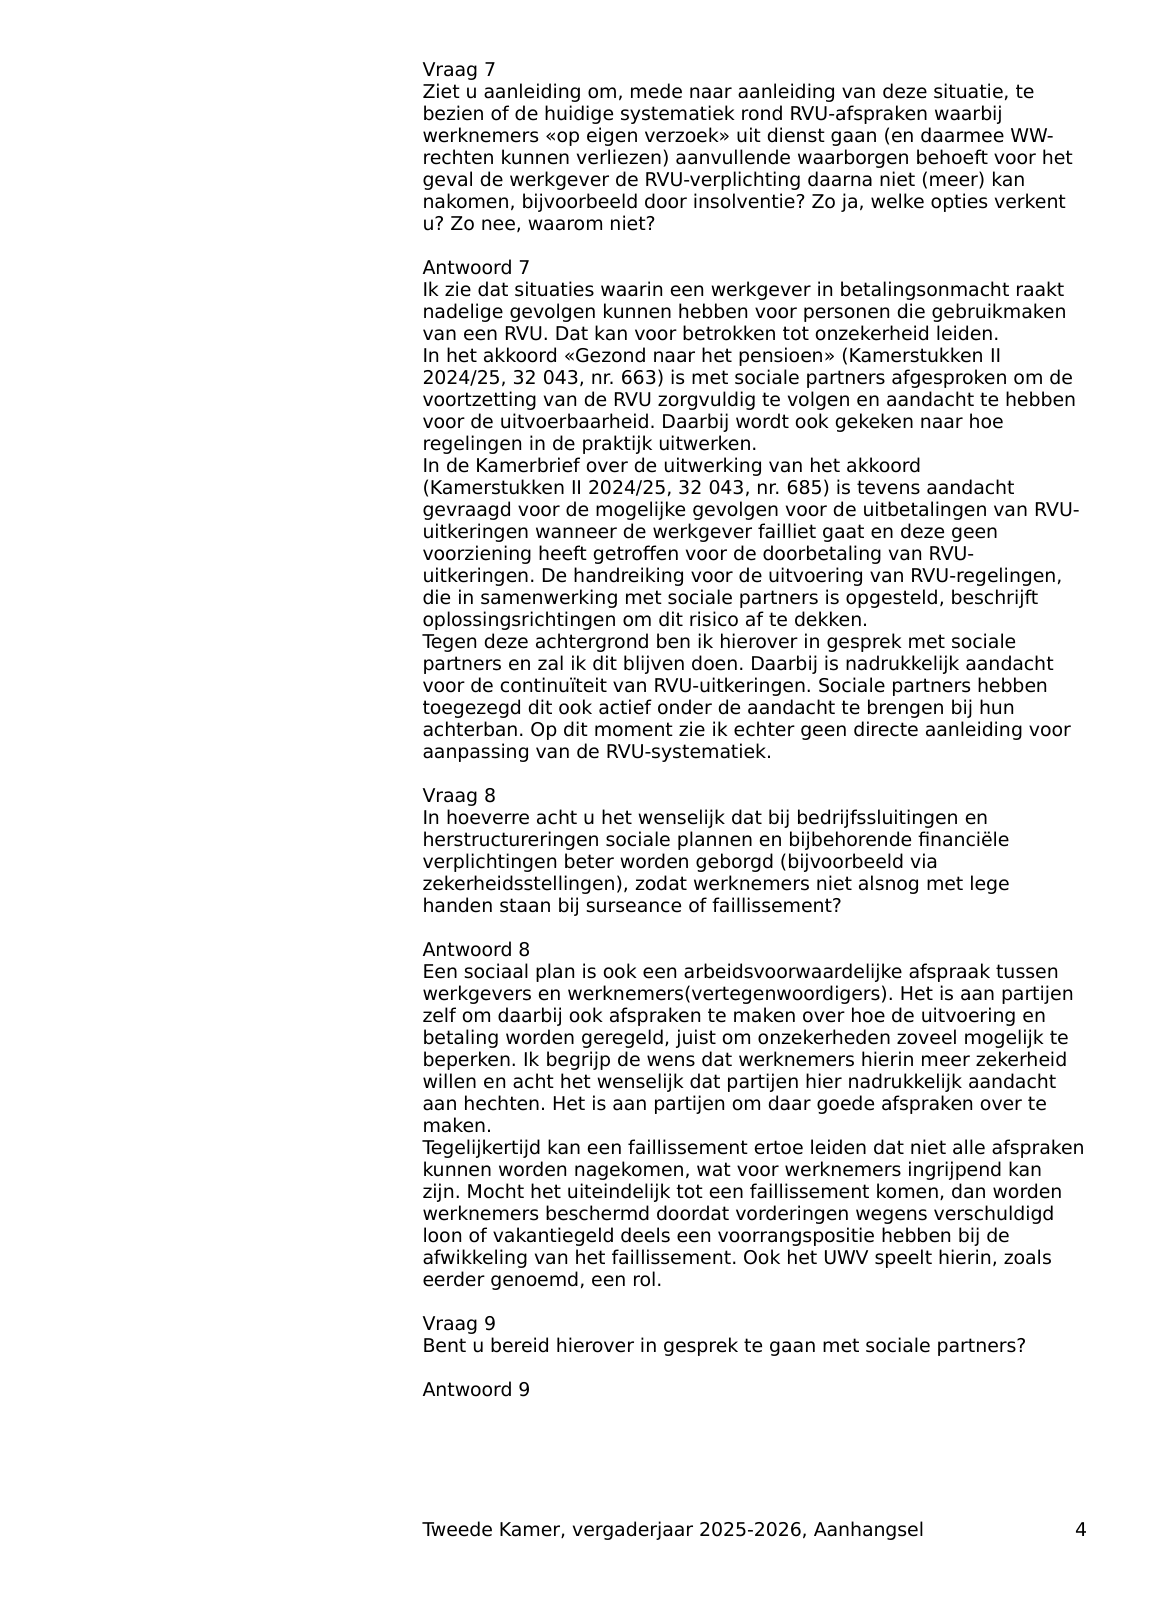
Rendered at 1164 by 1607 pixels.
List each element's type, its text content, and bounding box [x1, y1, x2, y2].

text Vraag 9 [422, 1313, 1087, 1335]
text In hoeverre acht u het wenselijk dat bij bedrijfssluitingen en herstructureringen sociale plannen en bijbehorende financiële verplichtingen beter worden geborgd (bijvoorbeeld via zekerheidsstellingen), zodat werknemers niet alsnog met lege handen staan bij surseance of faillissement? [422, 807, 1087, 917]
text Antwoord 9 [422, 1379, 1087, 1401]
text In het akkoord «Gezond naar het pensioen» (Kamerstukken II 2024/25, 32 043, nr. 663) is met sociale partners afgesproken om de voortzetting van de RVU zorgvuldig te volgen en aandacht te hebben voor de uitvoerbaarheid. Daarbij wordt ook gekeken naar hoe regelingen in de praktijk uitwerken. [422, 345, 1087, 455]
text Ziet u aanleiding om, mede naar aanleiding van deze situatie, te bezien of de huidige systematiek rond RVU-afspraken waarbij werknemers «op eigen verzoek» uit dienst gaan (en daarmee WW-rechten kunnen verliezen) aanvullende waarborgen behoeft voor het geval de werkgever de RVU-verplichting daarna niet (meer) kan nakomen, bijvoorbeeld door insolventie? Zo ja, welke opties verkent u? Zo nee, waarom niet? [422, 81, 1087, 235]
text Tegen deze achtergrond ben ik hierover in gesprek met sociale partners en zal ik dit blijven doen. Daarbij is nadrukkelijk aandacht voor de continuïteit van RVU-uitkeringen. Sociale partners hebben toegezegd dit ook actief onder de aandacht te brengen bij hun achterban. Op dit moment zie ik echter geen directe aanleiding voor aanpassing van de RVU-systematiek. [422, 631, 1087, 763]
text Bent u bereid hierover in gesprek te gaan met sociale partners? [422, 1335, 1087, 1357]
text Ik zie dat situaties waarin een werkgever in betalingsonmacht raakt nadelige gevolgen kunnen hebben voor personen die gebruikmaken van een RVU. Dat kan voor betrokken tot onzekerheid leiden. [422, 279, 1087, 345]
text Tegelijkertijd kan een faillissement ertoe leiden dat niet alle afspraken kunnen worden nagekomen, wat voor werknemers ingrijpend kan zijn. Mocht het uiteindelijk tot een faillissement komen, dan worden werknemers beschermd doordat vorderingen wegens verschuldigd loon of vakantiegeld deels een voorrangspositie hebben bij de afwikkeling van het faillissement. Ook het UWV speelt hierin, zoals eerder genoemd, een rol. [422, 1137, 1087, 1291]
text Antwoord 8 [422, 939, 1087, 961]
text Een sociaal plan is ook een arbeidsvoorwaardelijke afspraak tussen werkgevers en werknemers(vertegenwoordigers). Het is aan partijen zelf om daarbij ook afspraken te maken over hoe de uitvoering en betaling worden geregeld, juist om onzekerheden zoveel mogelijk te beperken. Ik begrijp de wens dat werknemers hierin meer zekerheid willen en acht het wenselijk dat partijen hier nadrukkelijk aandacht aan hechten. Het is aan partijen om daar goede afspraken over te maken. [422, 961, 1087, 1137]
text Antwoord 7 [422, 257, 1087, 279]
text In de Kamerbrief over de uitwerking van het akkoord (Kamerstukken II 2024/25, 32 043, nr. 685) is tevens aandacht gevraagd voor de mogelijke gevolgen voor de uitbetalingen van RVU-uitkeringen wanneer de werkgever failliet gaat en deze geen voorziening heeft getroffen voor de doorbetaling van RVU-uitkeringen. De handreiking voor de uitvoering van RVU-regelingen, die in samenwerking met sociale partners is opgesteld, beschrijft oplossingsrichtingen om dit risico af te dekken. [422, 455, 1087, 631]
text Vraag 7 [422, 59, 1087, 81]
text Vraag 8 [422, 785, 1087, 807]
